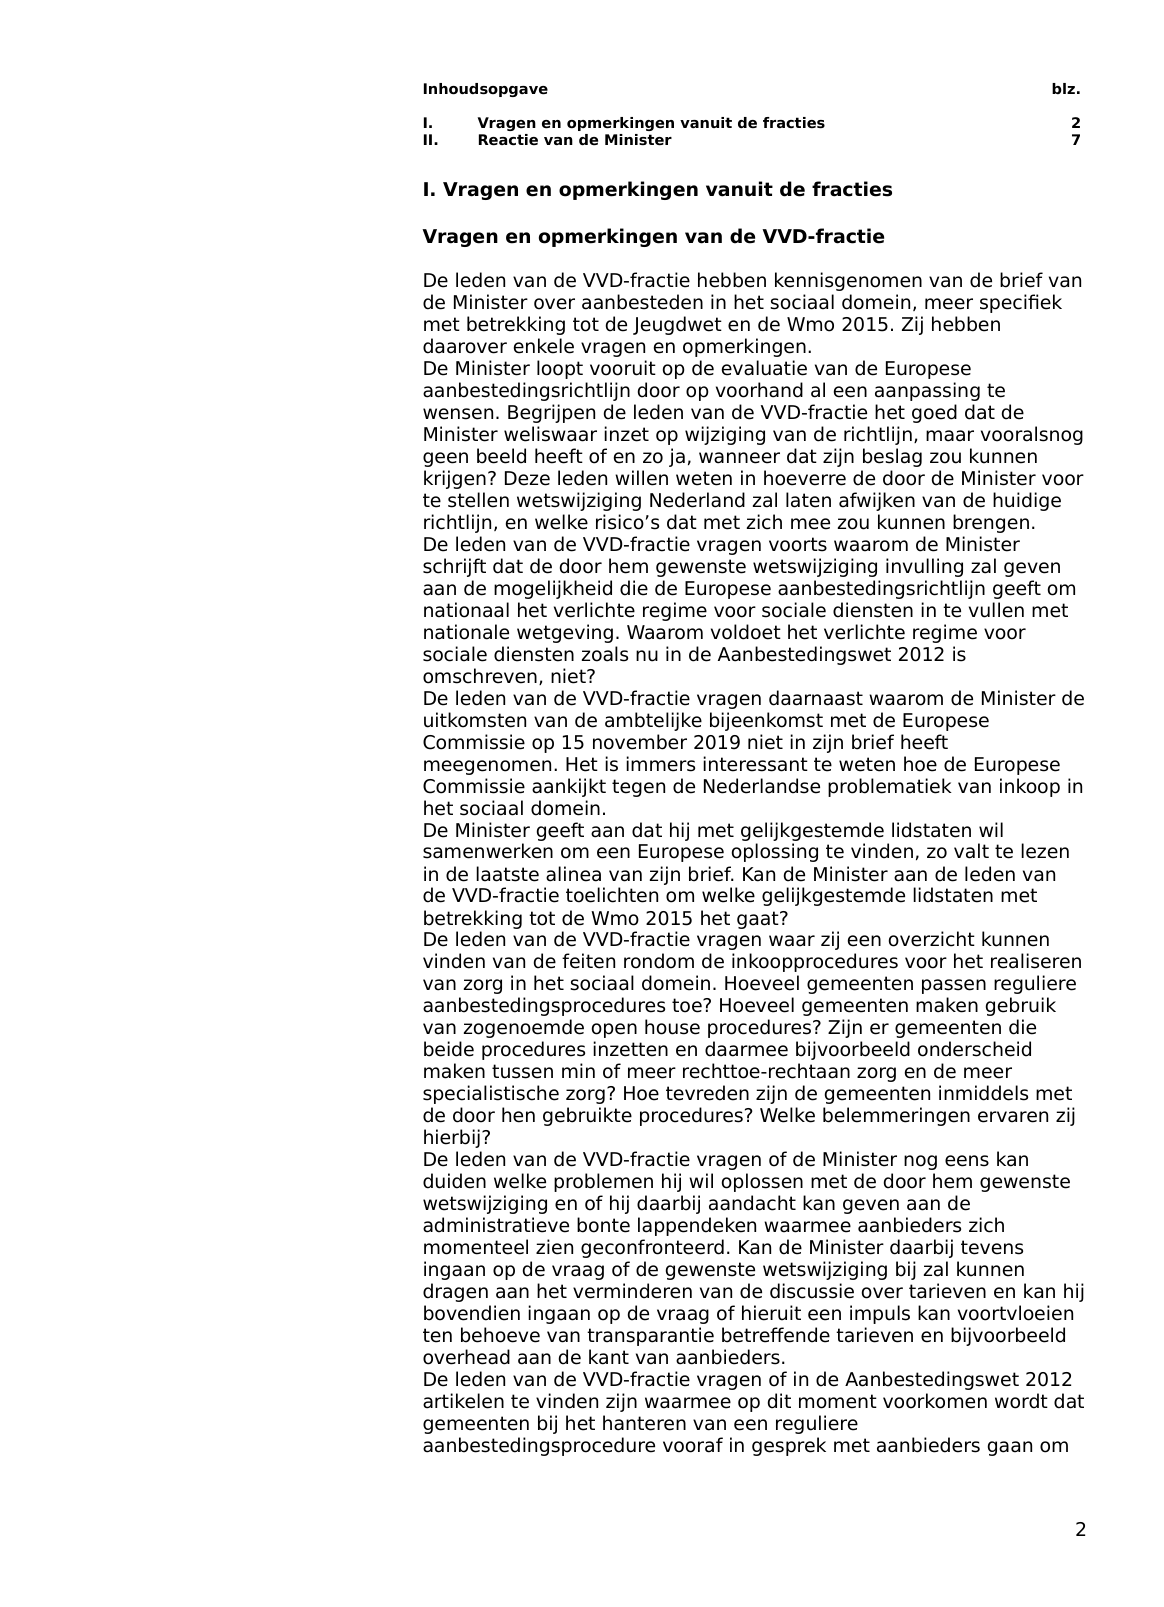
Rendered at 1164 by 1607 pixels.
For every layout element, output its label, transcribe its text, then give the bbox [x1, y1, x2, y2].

table_cell [471, 98, 1013, 115]
text De Minister geeft aan dat hij met gelijkgestemde lidstaten wil samenwerken om een Europese oplossing te vinden, zo valt te lezen in de laatste alinea van zijn brief. Kan de Minister aan de leden van de VVD-fractie toelichten om welke gelijkgestemde lidstaten met betrekking tot de Wmo 2015 het gaat? [422, 819, 1087, 929]
subtitle I. Vragen en opmerkingen vanuit de fracties [422, 179, 1087, 201]
text De Minister loopt vooruit op de evaluatie van de Europese aanbestedingsrichtlijn door op voorhand al een aanpassing te wensen. Begrijpen de leden van de VVD-fractie het goed dat de Minister weliswaar inzet op wijziging van de richtlijn, maar vooralsnog geen beeld heeft of en zo ja, wanneer dat zijn beslag zou kunnen krijgen? Deze leden willen weten in hoeverre de door de Minister voor te stellen wetswijziging Nederland zal laten afwijken van de huidige richtlijn, en welke risico’s dat met zich mee zou kunnen brengen. [422, 358, 1087, 534]
table_cell Reactie van de Minister [471, 132, 1013, 149]
table_cell [422, 98, 471, 115]
text De leden van de VVD-fractie vragen of in de Aanbestedingswet 2012 artikelen te vinden zijn waarmee op dit moment voorkomen wordt dat gemeenten bij het hanteren van een reguliere aanbestedingsprocedure vooraf in gesprek met aanbieders gaan om [422, 1369, 1087, 1457]
text De leden van de VVD-fractie hebben kennisgenomen van de brief van de Minister over aanbesteden in het sociaal domein, meer specifiek met betrekking tot de Jeugdwet en de Wmo 2015. Zij hebben daarover enkele vragen en opmerkingen. [422, 270, 1087, 358]
table_cell [1013, 98, 1087, 115]
table_cell II. [422, 132, 471, 149]
table_cell I. [422, 115, 471, 132]
table_cell Vragen en opmerkingen vanuit de fracties [471, 115, 1013, 132]
table_header Inhoudsopgave [422, 81, 1013, 98]
subtitle Vragen en opmerkingen van de VVD-fractie [422, 226, 1087, 248]
text De leden van de VVD-fractie vragen of de Minister nog eens kan duiden welke problemen hij wil oplossen met de door hem gewenste wetswijziging en of hij daarbij aandacht kan geven aan de administratieve bonte lappendeken waarmee aanbieders zich momenteel zien geconfronteerd. Kan de Minister daarbij tevens ingaan op de vraag of de gewenste wetswijziging bij zal kunnen dragen aan het verminderen van de discussie over tarieven en kan hij bovendien ingaan op de vraag of hieruit een impuls kan voortvloeien ten behoeve van transparantie betreffende tarieven en bijvoorbeeld overhead aan de kant van aanbieders. [422, 1149, 1087, 1369]
table_header blz. [1013, 81, 1087, 98]
text De leden van de VVD-fractie vragen daarnaast waarom de Minister de uitkomsten van de ambtelijke bijeenkomst met de Europese Commissie op 15 november 2019 niet in zijn brief heeft meegenomen. Het is immers interessant te weten hoe de Europese Commissie aankijkt tegen de Nederlandse problematiek van inkoop in het sociaal domein. [422, 688, 1087, 819]
table_cell 7 [1013, 132, 1087, 149]
text De leden van de VVD-fractie vragen voorts waarom de Minister schrijft dat de door hem gewenste wetswijziging invulling zal geven aan de mogelijkheid die de Europese aanbestedingsrichtlijn geeft om nationaal het verlichte regime voor sociale diensten in te vullen met nationale wetgeving. Waarom voldoet het verlichte regime voor sociale diensten zoals nu in de Aanbestedingswet 2012 is omschreven, niet? [422, 534, 1087, 688]
table_cell 2 [1013, 115, 1087, 132]
text De leden van de VVD-fractie vragen waar zij een overzicht kunnen vinden van de feiten rondom de inkoopprocedures voor het realiseren van zorg in het sociaal domein. Hoeveel gemeenten passen reguliere aanbestedingsprocedures toe? Hoeveel gemeenten maken gebruik van zogenoemde open house procedures? Zijn er gemeenten die beide procedures inzetten en daarmee bijvoorbeeld onderscheid maken tussen min of meer rechttoe-rechtaan zorg en de meer specialistische zorg? Hoe tevreden zijn de gemeenten inmiddels met de door hen gebruikte procedures? Welke belemmeringen ervaren zij hierbij? [422, 929, 1087, 1149]
